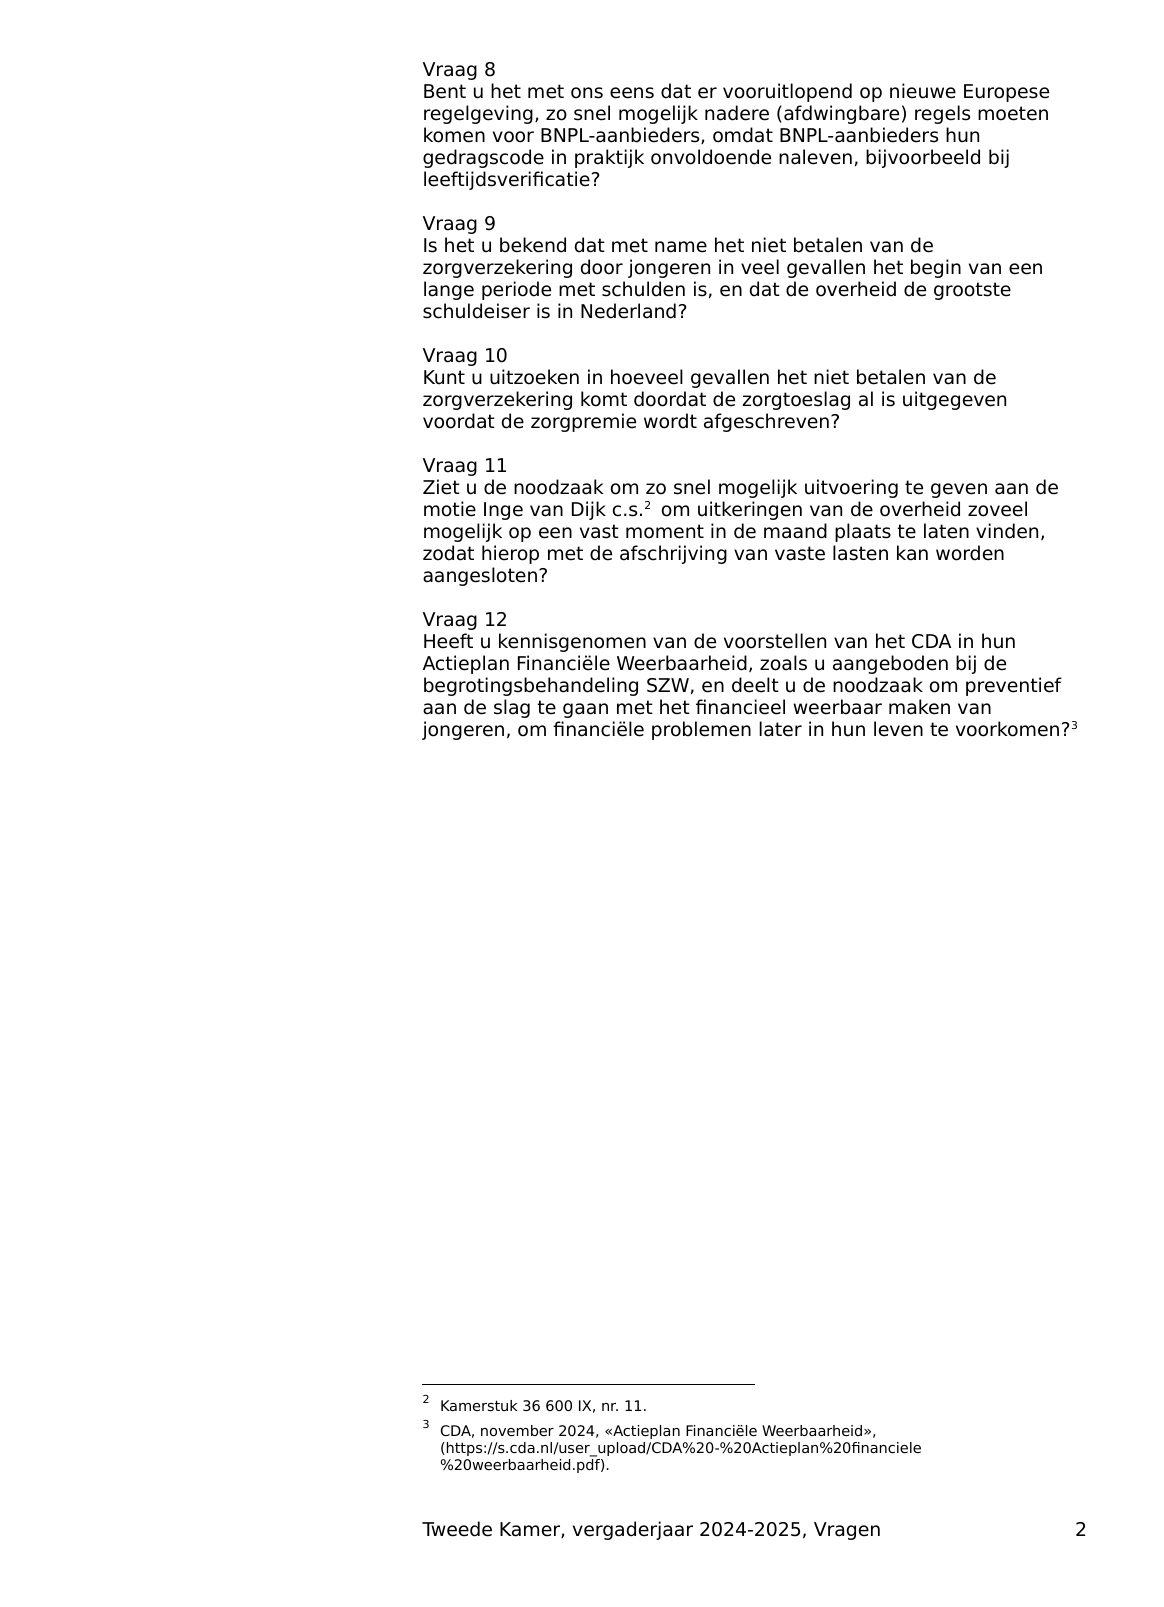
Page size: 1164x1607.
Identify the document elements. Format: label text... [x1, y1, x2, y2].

text Vraag 8 [422, 59, 1087, 81]
text Ziet u de noodzaak om zo snel mogelijk uitvoering te geven aan de motie Inge van Dijk c.s. om uitkeringen van de overheid zoveel mogelijk op een vast moment in de maand plaats te laten vinden, zodat hierop met de afschrijving van vaste lasten kan worden aangesloten? [422, 477, 1087, 587]
text Bent u het met ons eens dat er vooruitlopend op nieuwe Europese regelgeving, zo snel mogelijk nadere (afdwingbare) regels moeten komen voor BNPL-aanbieders, omdat BNPL-aanbieders hun gedragscode in praktijk onvoldoende naleven, bijvoorbeeld bij leeftijdsverificatie? [422, 81, 1087, 191]
text Kamerstuk 36 600 IX, nr. 11. [422, 1393, 1087, 1416]
text Vraag 12 [422, 609, 1087, 631]
text Vraag 11 [422, 455, 1087, 477]
text Vraag 9 [422, 213, 1087, 235]
text Heeft u kennisgenomen van de voorstellen van het CDA in hun Actieplan Financiële Weerbaarheid, zoals u aangeboden bij de begrotingsbehandeling SZW, en deelt u de noodzaak om preventief aan de slag te gaan met het financieel weerbaar maken van jongeren, om financiële problemen later in hun leven te voorkomen? [422, 631, 1087, 741]
text CDA, november 2024, «Actieplan Financiële Weerbaarheid», (https://s.cda.nl/user_upload/CDA%20-%20Actieplan%20financiele%20weerbaarheid.pdf). [422, 1418, 1087, 1474]
text Vraag 10 [422, 345, 1087, 367]
text Is het u bekend dat met name het niet betalen van de zorgverzekering door jongeren in veel gevallen het begin van een lange periode met schulden is, en dat de overheid de grootste schuldeiser is in Nederland? [422, 235, 1087, 323]
text Kunt u uitzoeken in hoeveel gevallen het niet betalen van de zorgverzekering komt doordat de zorgtoeslag al is uitgegeven voordat de zorgpremie wordt afgeschreven? [422, 367, 1087, 433]
